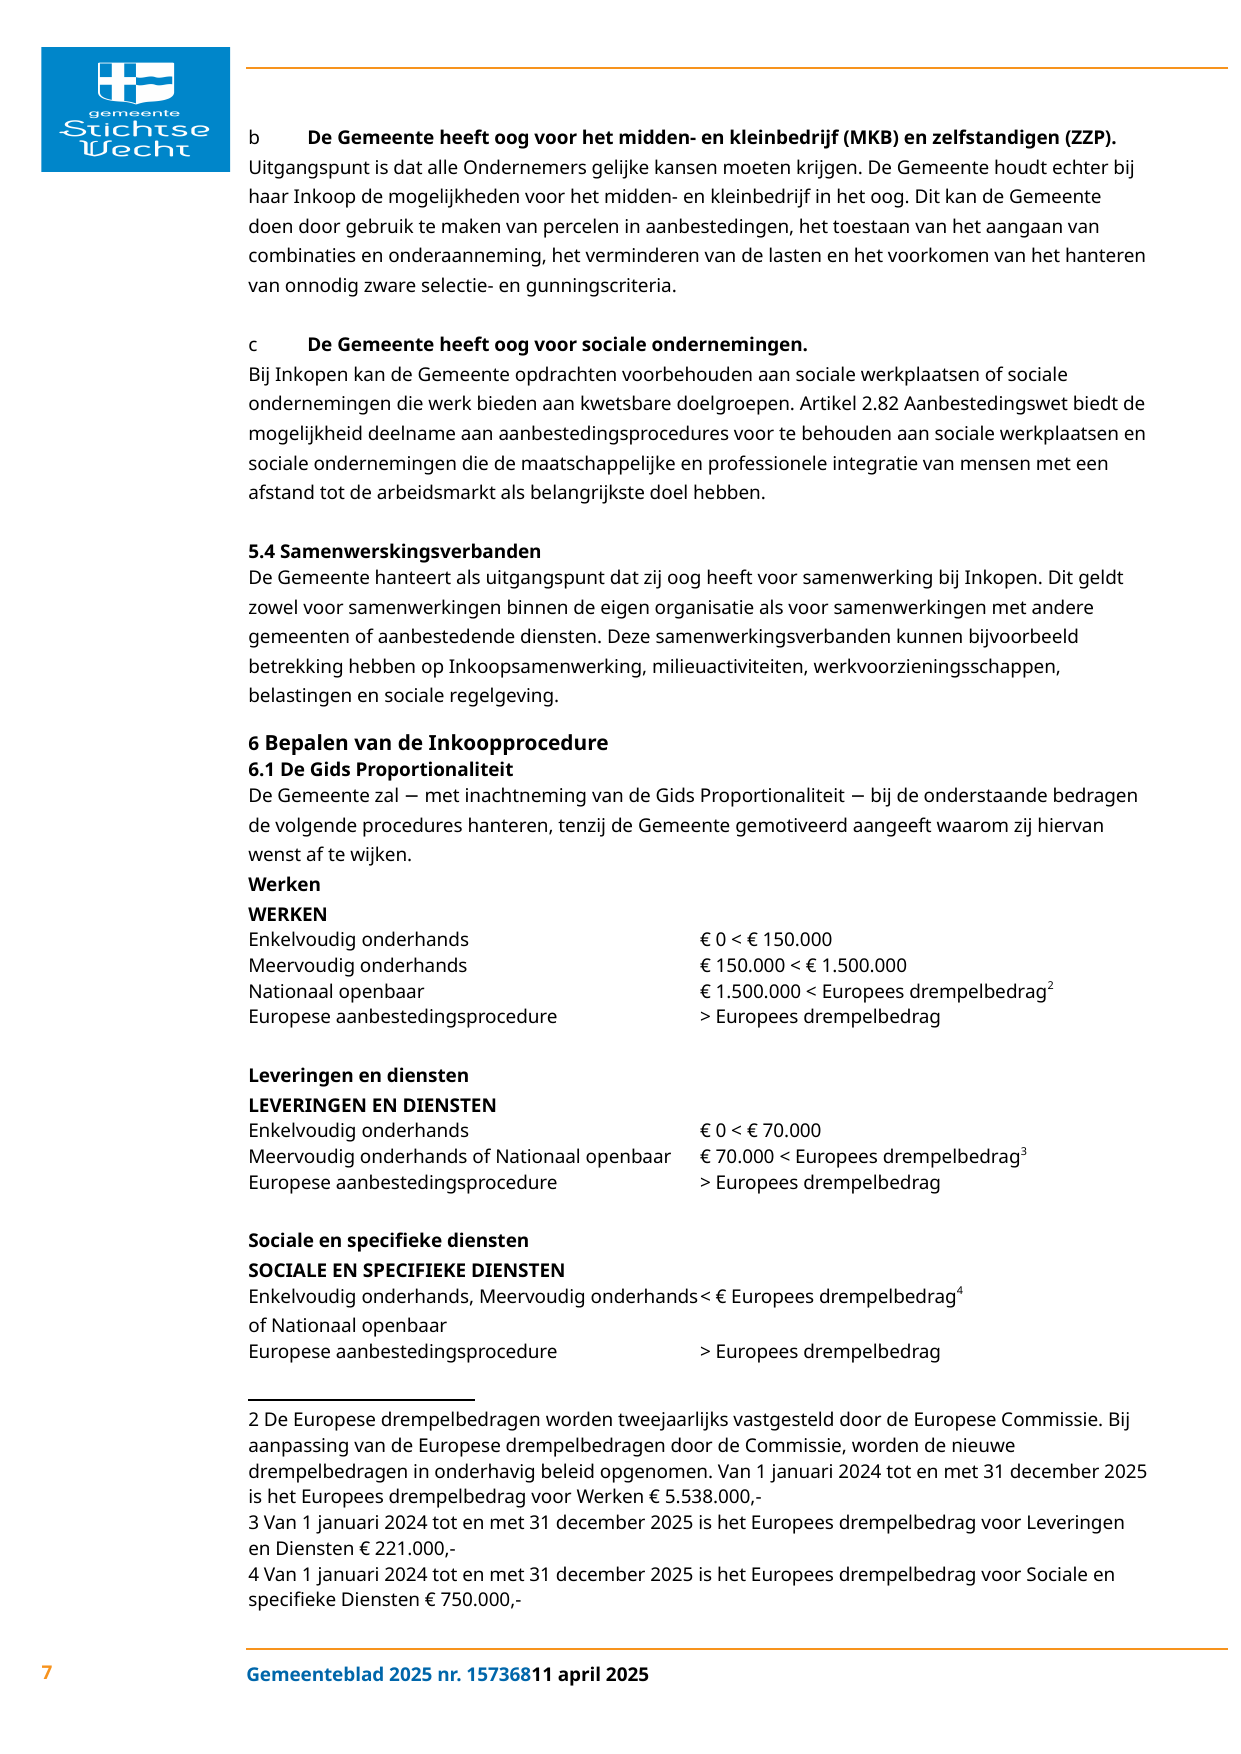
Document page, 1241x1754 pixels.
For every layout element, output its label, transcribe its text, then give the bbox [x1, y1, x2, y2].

table_cell Nationaal openbaar [248, 978, 700, 1004]
text De Gemeente zal − met inachtneming van de Gids Proportionaliteit − bij de onderstaande bedragen de volgende procedures hanteren, tenzij de Gemeente gemotiveerd aangeeft waarom zij hiervan wenst af te wijken. [248, 782, 1152, 867]
table_cell Meervoudig onderhands of Nationaal openbaar [248, 1144, 700, 1169]
table_cell € 1.500.000 < Europees drempelbedrag [700, 978, 1152, 1004]
table_cell Europese aanbestedingsprocedure [248, 1004, 700, 1029]
table_cell € 0 < € 150.000 [700, 927, 1152, 952]
text Werken [248, 871, 1152, 897]
table_cell Enkelvoudig onderhands, Meervoudig onderhands of Nationaal openbaar [248, 1283, 700, 1338]
table_header LEVERINGEN EN DIENSTEN [248, 1092, 1152, 1118]
picture [137, 63, 174, 103]
table_cell Enkelvoudig onderhands [248, 927, 700, 952]
table_cell Europese aanbestedingsprocedure [248, 1339, 700, 1364]
table_cell € 150.000 < € 1.500.000 [700, 952, 1152, 978]
text 6 Bepalen van de Inkoopprocedure [248, 728, 1152, 757]
text Bij Inkopen kan de Gemeente opdrachten voorbehouden aan sociale werkplaatsen of sociale ondernemingen die werk bieden aan kwetsbare doelgroepen. Artikel 2.82 Aanbestedingswet biedt de mogelijkheid deelname aan aanbestedingsprocedures voor te behouden aan sociale werkplaatsen en sociale ondernemingen die de maatschappelijke en professionele integratie van mensen met een afstand tot de arbeidsmarkt als belangrijkste doel hebben. [248, 361, 1152, 505]
text 6.1 De Gids Proportionaliteit [248, 757, 1152, 782]
table_cell < € Europees drempelbedrag [700, 1283, 1152, 1338]
text 5.4 Samenwerskingsverbanden [248, 538, 1152, 564]
table_cell € 70.000 < Europees drempelbedrag [700, 1144, 1152, 1169]
table_cell Enkelvoudig onderhands [248, 1118, 700, 1143]
table_cell > Europees drempelbedrag [700, 1169, 1152, 1195]
table_cell > Europees drempelbedrag [700, 1339, 1152, 1364]
table_cell € 0 < € 70.000 [700, 1118, 1152, 1143]
text De Gemeente hanteert als uitgangspunt dat zij oog heeft voor samenwerking bij Inkopen. Dit geldt zowel voor samenwerkingen binnen de eigen organisatie als voor samenwerkingen met andere gemeenten of aanbestedende diensten. Deze samenwerkingsverbanden kunnen bijvoorbeeld betrekking hebben op Inkoopsamenwerking, milieuactiviteiten, werkvoorzieningsschappen, belastingen en sociale regelgeving. [248, 564, 1152, 708]
text Sociale en specifieke diensten [248, 1228, 1152, 1253]
table_cell Meervoudig onderhands [248, 952, 700, 978]
list De Gemeente heeft oog voor het midden- en kleinbedrijf (MKB) en zelfstandigen (ZZP). [248, 124, 1152, 150]
list De Gemeente heeft oog voor sociale ondernemingen. [248, 331, 1152, 357]
table_header SOCIALE EN SPECIFIEKE DIENSTEN [248, 1258, 1152, 1283]
text Uitgangspunt is dat alle Ondernemers gelijke kansen moeten krijgen. De Gemeente houdt echter bij haar Inkoop de mogelijkheden voor het midden- en kleinbedrijf in het oog. Dit kan de Gemeente doen door gebruik te maken van percelen in aanbestedingen, het toestaan van het aangaan van combinaties en onderaanneming, het verminderen van de lasten en het voorkomen van het hanteren van onnodig zware selectie- en gunningscriteria. [248, 154, 1152, 298]
table_header WERKEN [248, 901, 1152, 927]
table_cell Europese aanbestedingsprocedure [248, 1169, 700, 1195]
table_cell > Europees drempelbedrag [700, 1004, 1152, 1029]
text Leveringen en diensten [248, 1062, 1152, 1088]
picture [99, 63, 135, 101]
